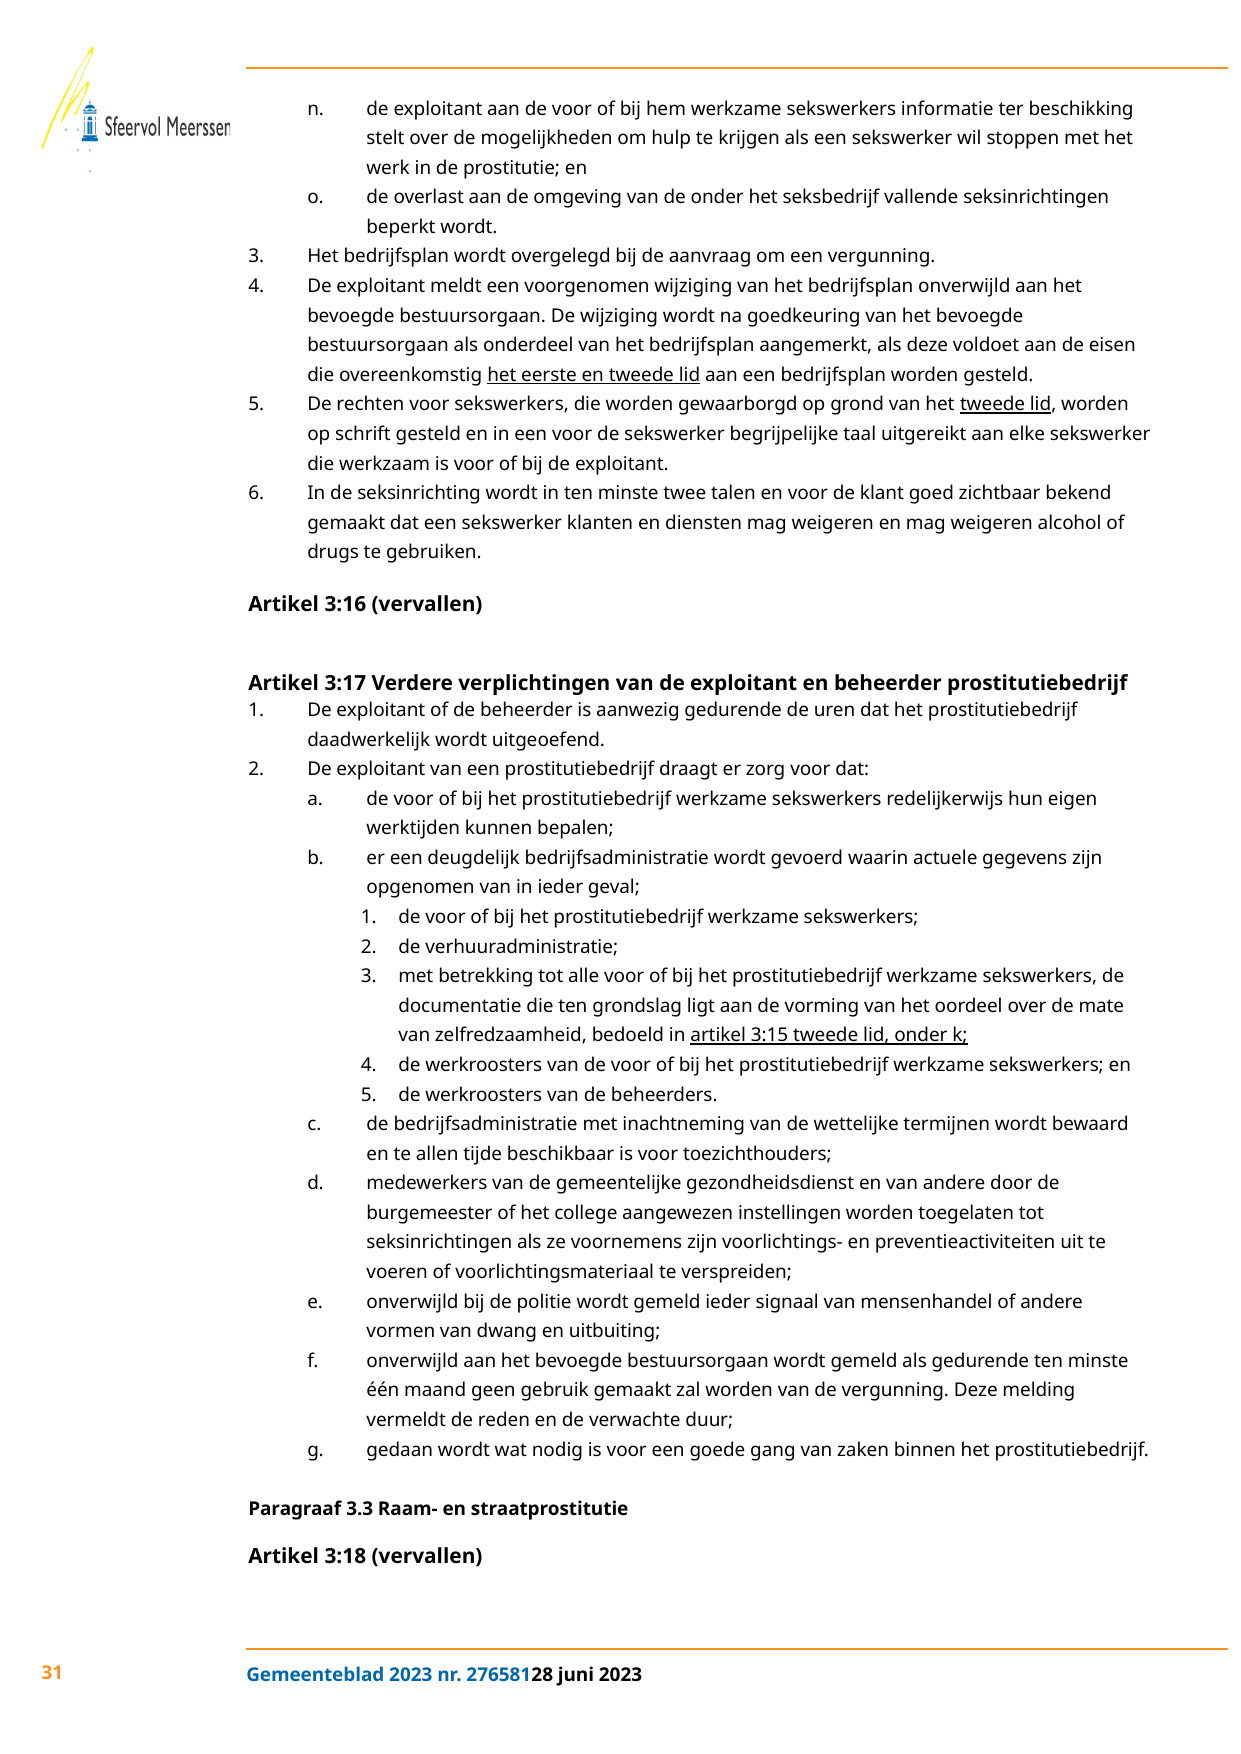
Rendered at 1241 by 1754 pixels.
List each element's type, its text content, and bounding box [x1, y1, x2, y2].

list De exploitant van een prostitutiebedrijf draagt er zorg voor dat: [248, 755, 1152, 781]
picture [41, 47, 231, 172]
list de verhuuradministratie; [361, 933, 1152, 959]
list In de seksinrichting wordt in ten minste twee talen en voor de klant goed zichtbaar bekend gemaakt dat een sekswerker klanten en diensten mag weigeren en mag weigeren alcohol of drugs te gebruiken. [248, 479, 1152, 564]
list met betrekking tot alle voor of bij het prostitutiebedrijf werkzame sekswerkers, de documentatie die ten grondslag ligt aan de vorming van het oordeel over de mate van zelfredzaamheid, bedoeld in artikel 3:15 tweede lid, onder k; [361, 962, 1152, 1047]
list Het bedrijfsplan wordt overgelegd bij de aanvraag om een vergunning. [248, 243, 1152, 268]
text Paragraaf 3.3 Raam- en straatprostitutie [248, 1495, 1152, 1521]
list De rechten voor sekswerkers, die worden gewaarborgd op grond van het tweede lid, worden op schrift gesteld en in een voor de sekswerker begrijpelijke taal uitgereikt aan elke sekswerker die werkzaam is voor of bij de exploitant. [248, 391, 1152, 476]
list de voor of bij het prostitutiebedrijf werkzame sekswerkers redelijkerwijs hun eigen werktijden kunnen bepalen; [307, 785, 1152, 840]
list de voor of bij het prostitutiebedrijf werkzame sekswerkers; [361, 903, 1152, 929]
list De exploitant meldt een voorgenomen wijziging van het bedrijfsplan onverwijld aan het bevoegde bestuursorgaan. De wijziging wordt na goedkeuring van het bevoegde bestuursorgaan als onderdeel van het bedrijfsplan aangemerkt, als deze voldoet aan de eisen die overeenkomstig het eerste en tweede lid aan een bedrijfsplan worden gesteld. [248, 272, 1152, 387]
list medewerkers van de gemeentelijke gezondheidsdienst en van andere door de burgemeester of het college aangewezen instellingen worden toegelaten tot seksinrichtingen als ze voornemens zijn voorlichtings- en preventieactiviteiten uit te voeren of voorlichtingsmateriaal te verspreiden; [307, 1169, 1152, 1284]
list de exploitant aan de voor of bij hem werkzame sekswerkers informatie ter beschikking stelt over de mogelijkheden om hulp te krijgen als een sekswerker wil stoppen met het werk in de prostitutie; en [307, 95, 1152, 180]
text Artikel 3:16 (vervallen) [248, 589, 1152, 617]
list er een deugdelijk bedrijfsadministratie wordt gevoerd waarin actuele gegevens zijn opgenomen van in ieder geval; [307, 844, 1152, 899]
list gedaan wordt wat nodig is voor een goede gang van zaken binnen het prostitutiebedrijf. [307, 1436, 1152, 1462]
list de werkroosters van de voor of bij het prostitutiebedrijf werkzame sekswerkers; en [361, 1051, 1152, 1077]
text Artikel 3:18 (vervallen) [248, 1542, 1152, 1570]
list de overlast aan de omgeving van de onder het seksbedrijf vallende seksinrichtingen beperkt wordt. [307, 183, 1152, 239]
list De exploitant of de beheerder is aanwezig gedurende de uren dat het prostitutiebedrijf daadwerkelijk wordt uitgeoefend. [248, 696, 1152, 752]
list de werkroosters van de beheerders. [361, 1081, 1152, 1107]
list onverwijld bij de politie wordt gemeld ieder signaal van mensenhandel of andere vormen van dwang en uitbuiting; [307, 1288, 1152, 1343]
list de bedrijfsadministratie met inachtneming van de wettelijke termijnen wordt bewaard en te allen tijde beschikbaar is voor toezichthouders; [307, 1110, 1152, 1166]
list onverwijld aan het bevoegde bestuursorgaan wordt gemeld als gedurende ten minste één maand geen gebruik gemaakt zal worden van de vergunning. Deze melding vermeldt de reden en de verwachte duur; [307, 1347, 1152, 1432]
text Artikel 3:17 Verdere verplichtingen van de exploitant en beheerder prostitutiebedrijf [248, 668, 1152, 696]
